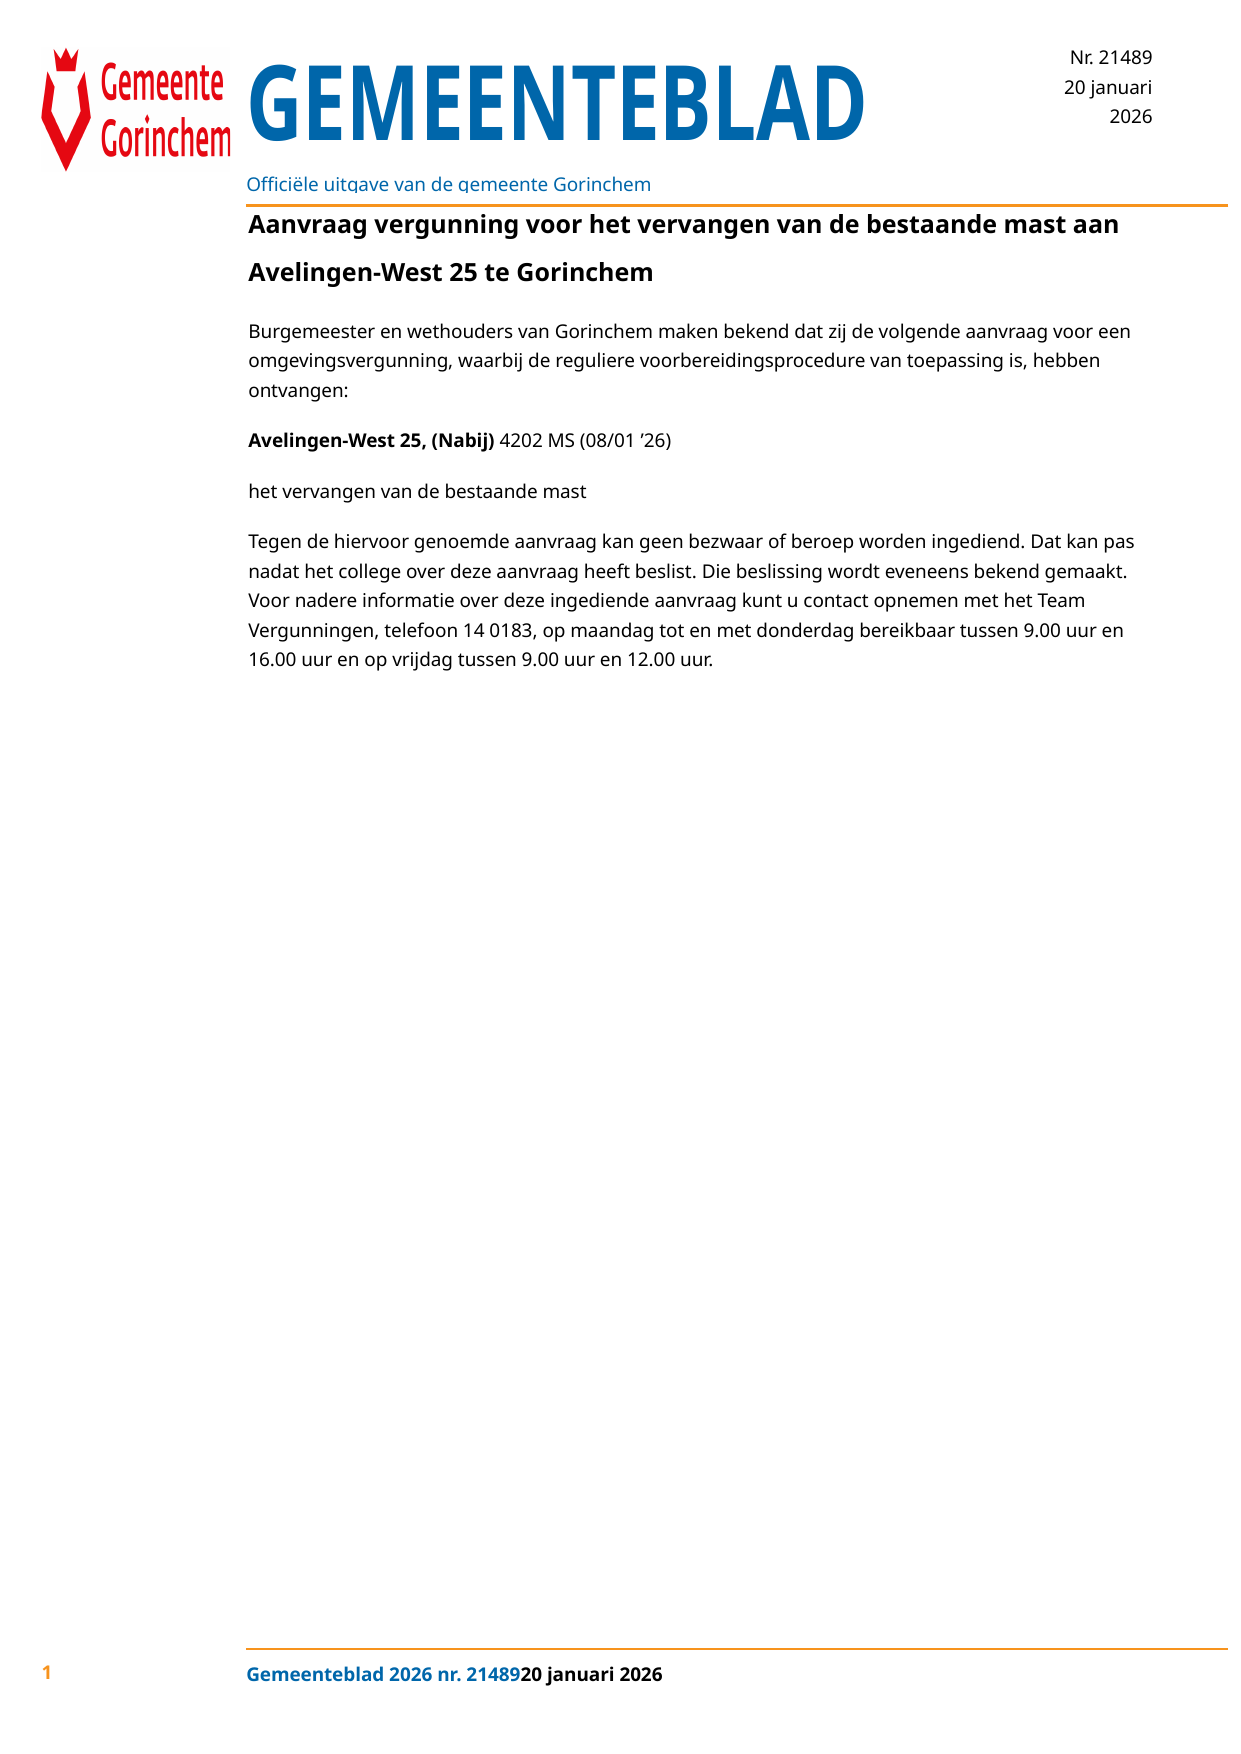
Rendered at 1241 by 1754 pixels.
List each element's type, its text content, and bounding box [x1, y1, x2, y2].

picture [41, 47, 231, 172]
text het vervangen van de bestaande mast [248, 478, 1152, 504]
text Burgemeester en wethouders van Gorinchem maken bekend dat zij de volgende aanvraag voor een omgevingsvergunning, waarbij de reguliere voorbereidingsprocedure van toepassing is, hebben ontvangen: [248, 318, 1152, 403]
text Tegen de hiervoor genoemde aanvraag kan geen bezwaar of beroep worden ingediend. Dat kan pas nadat het college over deze aanvraag heeft beslist. Die beslissing wordt eveneens bekend gemaakt. Voor nadere informatie over deze ingediende aanvraag kunt u contact opnemen met het Team Vergunningen, telefoon 14 0183, op maandag tot en met donderdag bereikbaar tussen 9.00 uur en 16.00 uur en op vrijdag tussen 9.00 uur en 12.00 uur. [248, 528, 1152, 672]
text Aanvraag vergunning voor het vervangen van de bestaande mast aan Avelingen-West 25 te Gorinchem [248, 207, 1152, 288]
text Avelingen-West 25, (Nabij) 4202 MS (08/01 ’26) [248, 427, 1152, 453]
